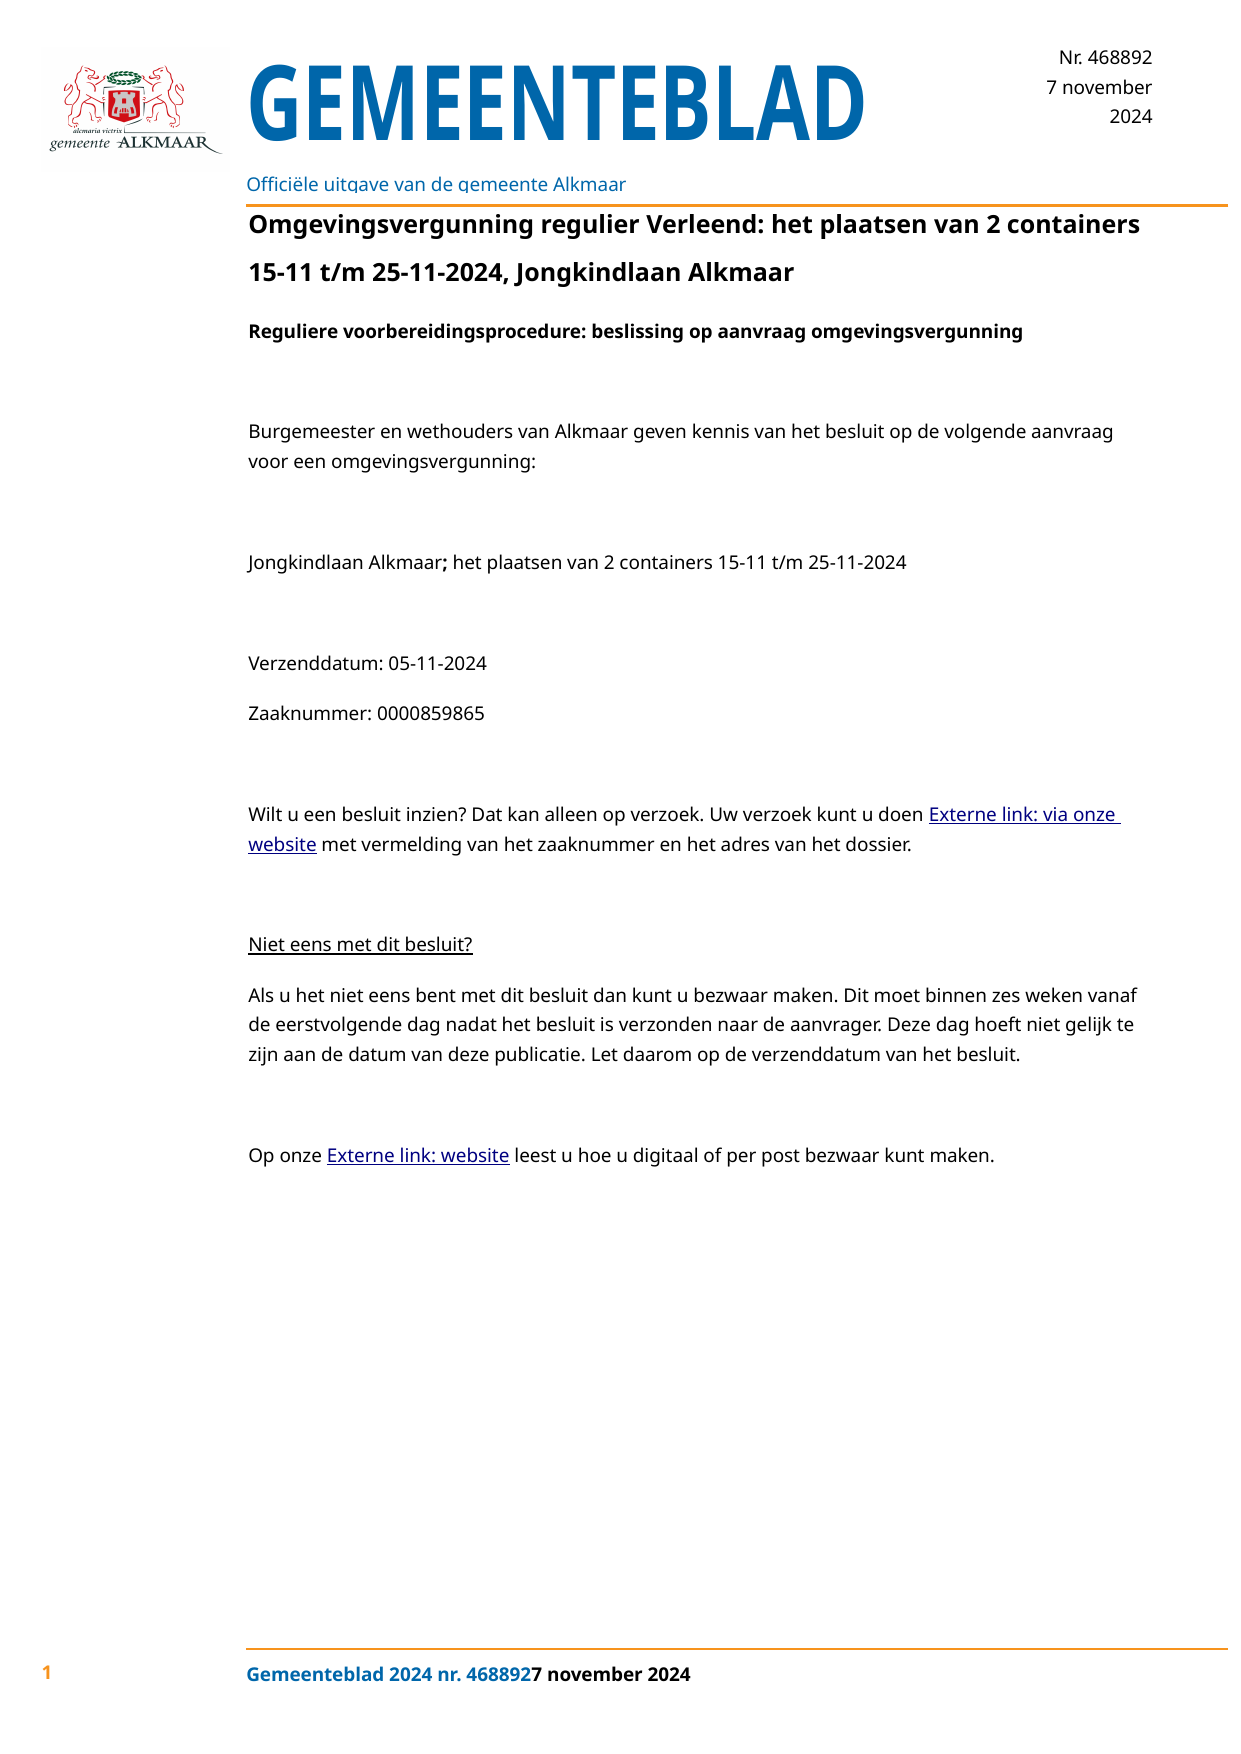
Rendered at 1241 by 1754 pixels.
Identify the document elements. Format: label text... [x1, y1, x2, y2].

text Verzenddatum: 05-11-2024 [248, 650, 1152, 676]
text Reguliere voorbereidingsprocedure: beslissing op aanvraag omgevingsvergunning [248, 318, 1152, 344]
text Op onze Externe link: website leest u hoe u digitaal of per post bezwaar kunt maken. [248, 1142, 1152, 1168]
text Omgevingsvergunning regulier Verleend: het plaatsen van 2 containers 15-11 t/m 25-11-2024, Jongkindlaan Alkmaar [248, 207, 1152, 288]
text Zaaknummer: 0000859865 [248, 700, 1152, 726]
text Jongkindlaan Alkmaar; het plaatsen van 2 containers 15-11 t/m 25-11-2024 [248, 549, 1152, 575]
text Niet eens met dit besluit? [248, 932, 1152, 957]
text Als u het niet eens bent met dit besluit dan kunt u bezwaar maken. Dit moet binnen zes weken vanaf de eerstvolgende dag nadat het besluit is verzonden naar de aanvrager. Deze dag hoeft niet gelijk te zijn aan de datum van deze publicatie. Let daarom op de verzenddatum van het besluit. [248, 982, 1152, 1067]
picture [41, 47, 231, 172]
text Wilt u een besluit inzien? Dat kan alleen op verzoek. Uw verzoek kunt u doen Externe link: via onze website met vermelding van het zaaknummer en het adres van het dossier. [248, 801, 1152, 857]
text Burgemeester en wethouders van Alkmaar geven kennis van het besluit op de volgende aanvraag voor een omgevingsvergunning: [248, 419, 1152, 474]
